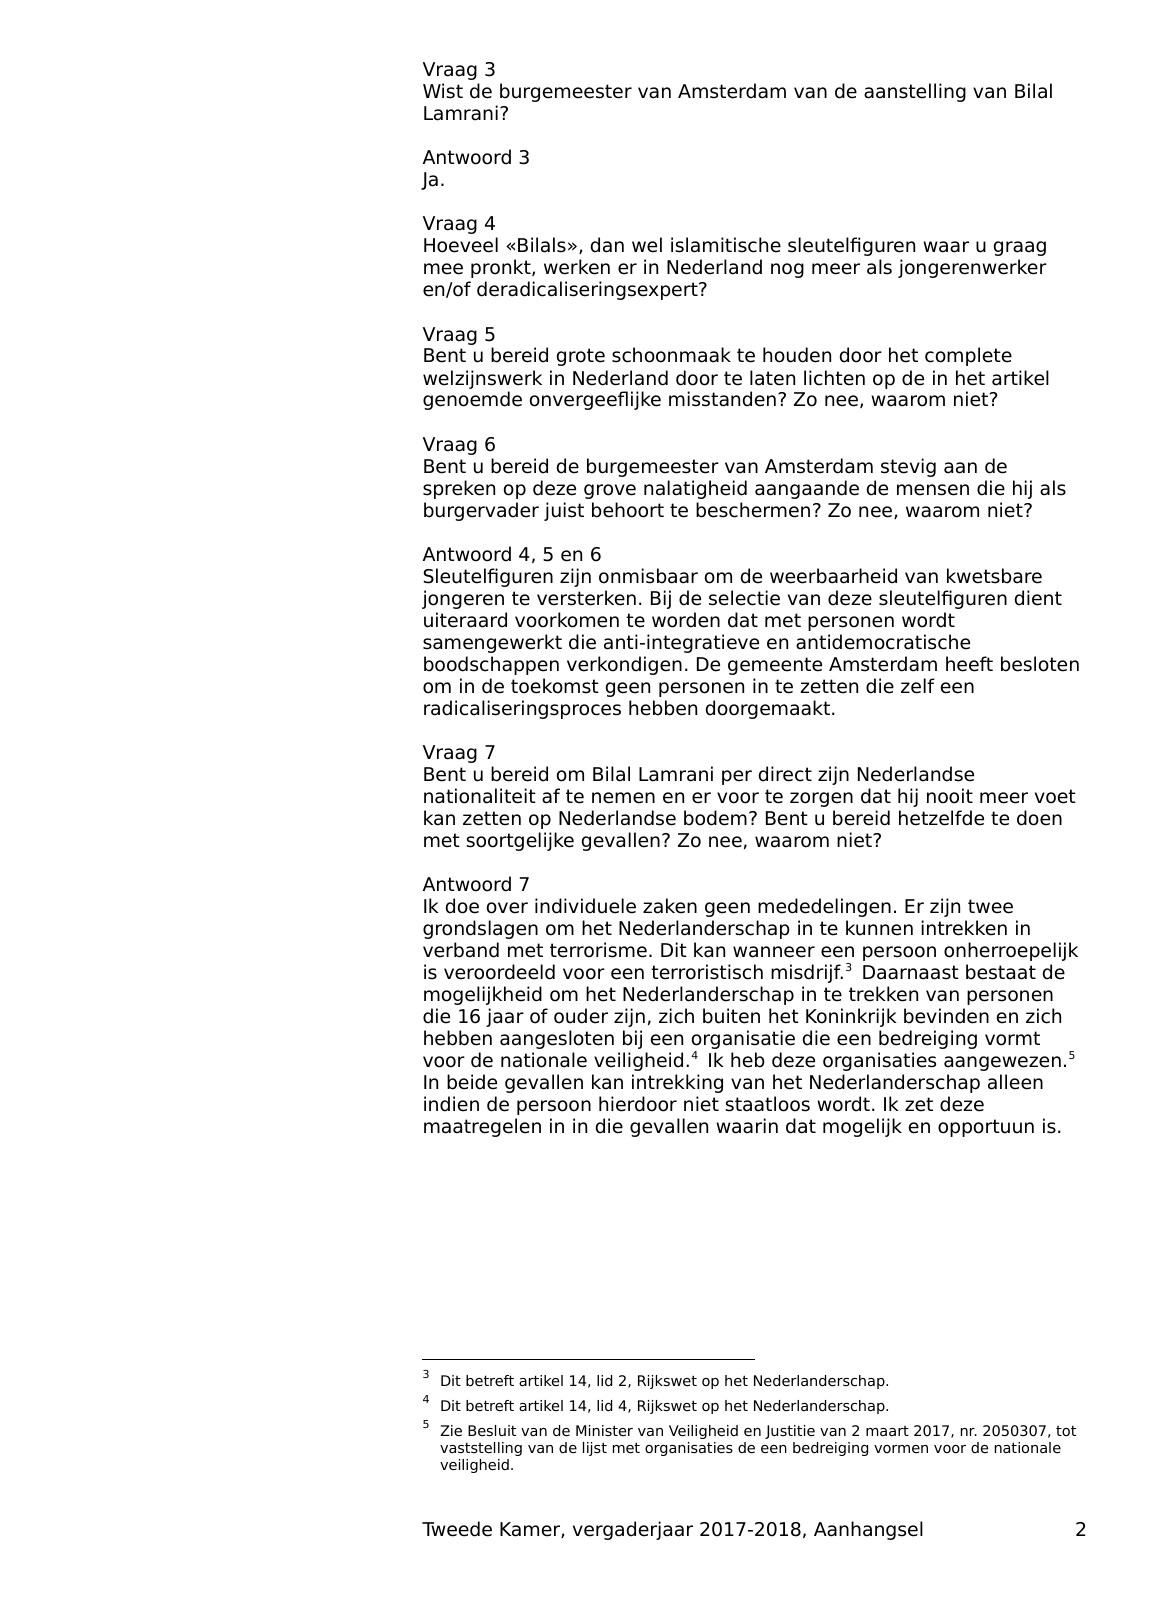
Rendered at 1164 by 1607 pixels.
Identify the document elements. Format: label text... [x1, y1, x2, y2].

text Antwoord 7 [422, 874, 1087, 896]
text Antwoord 4, 5 en 6 [422, 544, 1087, 566]
text Bent u bereid om Bilal Lamrani per direct zijn Nederlandse nationaliteit af te nemen en er voor te zorgen dat hij nooit meer voet kan zetten op Nederlandse bodem? Bent u bereid hetzelfde te doen met soortgelijke gevallen? Zo nee, waarom niet? [422, 764, 1087, 852]
text Vraag 3 [422, 59, 1087, 81]
text Ja. [422, 169, 1087, 191]
text Sleutelfiguren zijn onmisbaar om de weerbaarheid van kwetsbare jongeren te versterken. Bij de selectie van deze sleutelfiguren dient uiteraard voorkomen te worden dat met personen wordt samengewerkt die anti-integratieve en antidemocratische boodschappen verkondigen. De gemeente Amsterdam heeft besloten om in de toekomst geen personen in te zetten die zelf een radicaliseringsproces hebben doorgemaakt. [422, 566, 1087, 719]
text Bent u bereid grote schoonmaak te houden door het complete welzijnswerk in Nederland door te laten lichten op de in het artikel genoemde onvergeeflijke misstanden? Zo nee, waarom niet? [422, 345, 1087, 411]
text Ik doe over individuele zaken geen mededelingen. Er zijn twee grondslagen om het Nederlanderschap in te kunnen intrekken in verband met terrorisme. Dit kan wanneer een persoon onherroepelijk is veroordeeld voor een terroristisch misdrijf. Daarnaast bestaat de mogelijkheid om het Nederlanderschap in te trekken van personen die 16 jaar of ouder zijn, zich buiten het Koninkrijk bevinden en zich hebben aangesloten bij een organisatie die een bedreiging vormt voor de nationale veiligheid. Ik heb deze organisaties aangewezen. In beide gevallen kan intrekking van het Nederlanderschap alleen indien de persoon hierdoor niet staatloos wordt. Ik zet deze maatregelen in in die gevallen waarin dat mogelijk en opportuun is. [422, 896, 1087, 1137]
text Wist de burgemeester van Amsterdam van de aanstelling van Bilal Lamrani? [422, 81, 1087, 125]
text Vraag 5 [422, 323, 1087, 345]
text Dit betreft artikel 14, lid 2, Rijkswet op het Nederlanderschap. [422, 1368, 1087, 1391]
text Dit betreft artikel 14, lid 4, Rijkswet op het Nederlanderschap. [422, 1393, 1087, 1416]
text Bent u bereid de burgemeester van Amsterdam stevig aan de spreken op deze grove nalatigheid aangaande de mensen die hij als burgervader juist behoort te beschermen? Zo nee, waarom niet? [422, 456, 1087, 521]
text Antwoord 3 [422, 147, 1087, 169]
text Vraag 6 [422, 433, 1087, 456]
text Zie Besluit van de Minister van Veiligheid en Justitie van 2 maart 2017, nr. 2050307, tot vaststelling van de lijst met organisaties de een bedreiging vormen voor de nationale veiligheid. [422, 1418, 1087, 1474]
text Vraag 7 [422, 742, 1087, 764]
text Vraag 4 [422, 213, 1087, 235]
text Hoeveel «Bilals», dan wel islamitische sleutelfiguren waar u graag mee pronkt, werken er in Nederland nog meer als jongerenwerker en/of deradicaliseringsexpert? [422, 235, 1087, 301]
